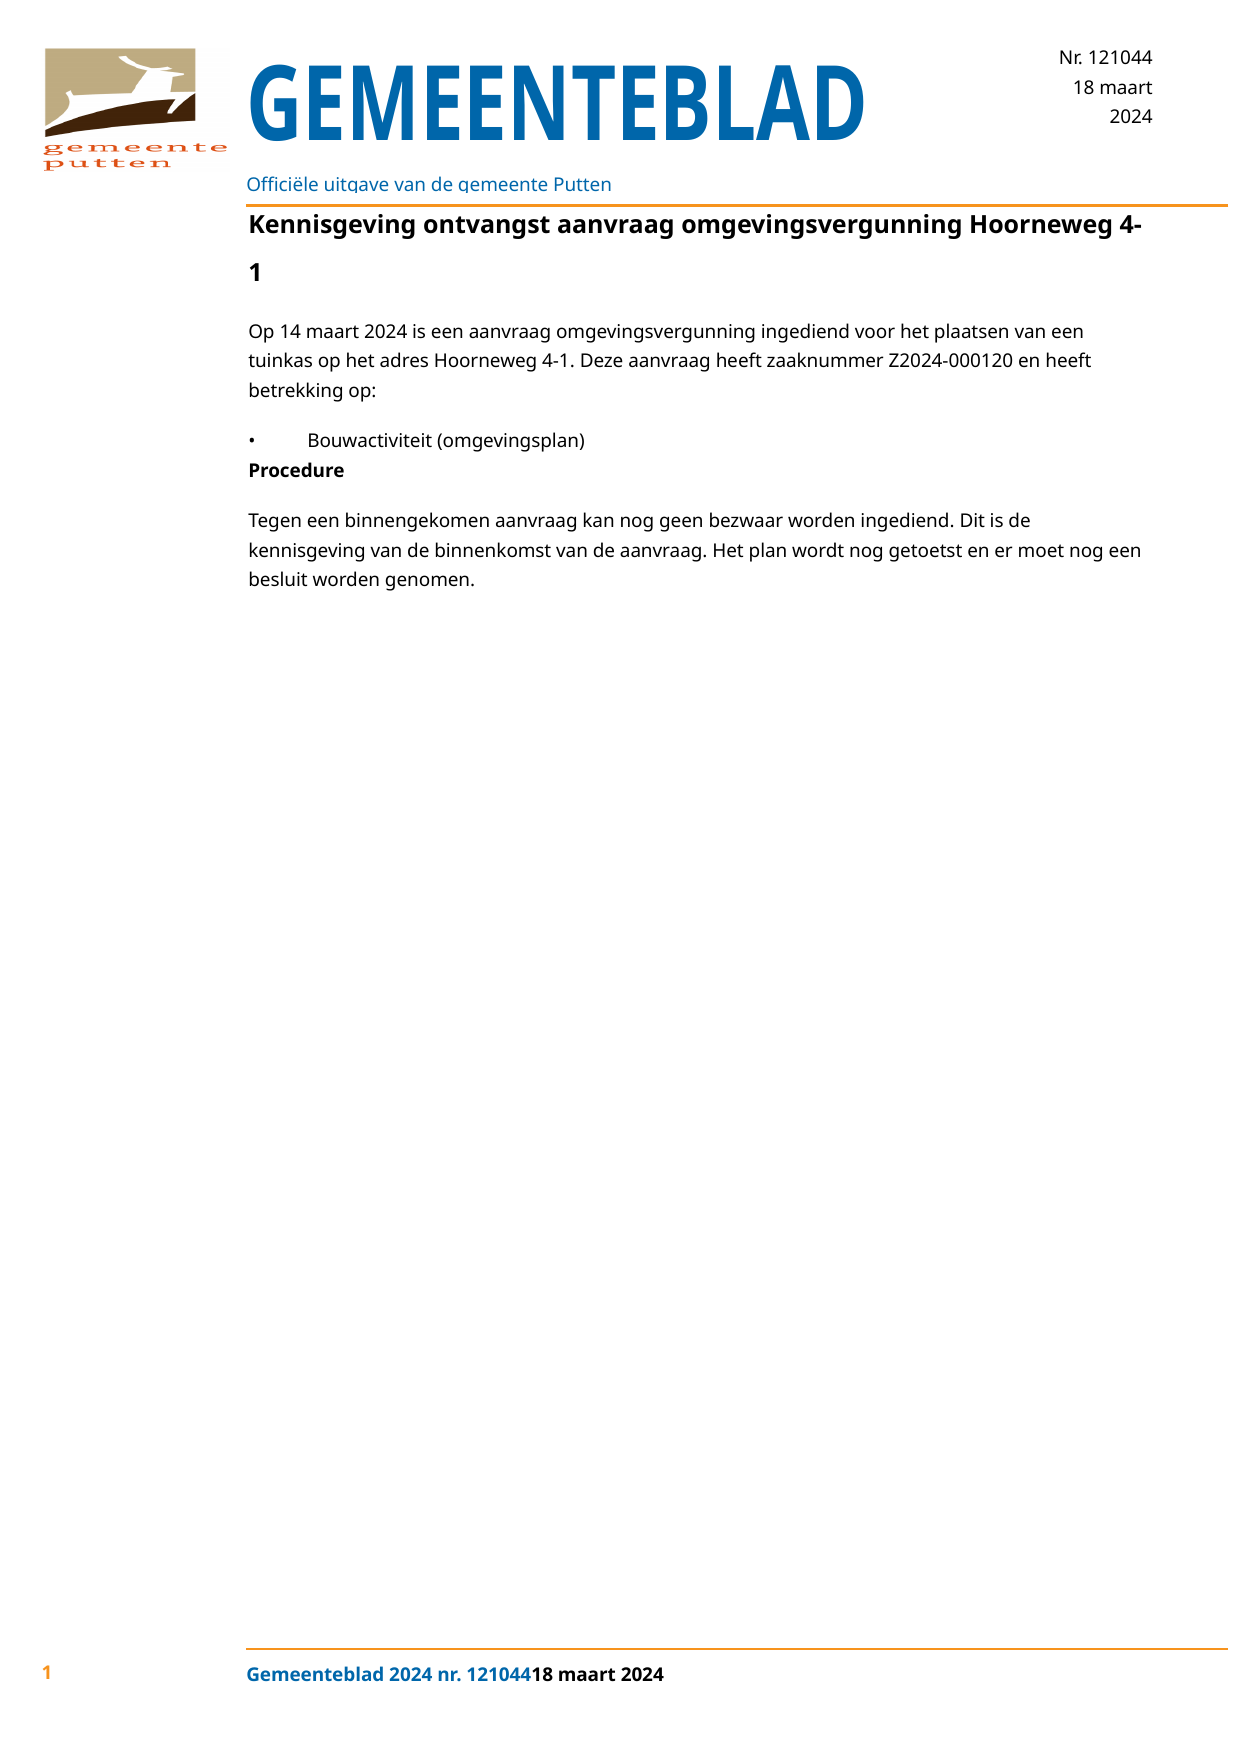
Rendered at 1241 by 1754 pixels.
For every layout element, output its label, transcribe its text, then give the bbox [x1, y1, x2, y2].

text Kennisgeving ontvangst aanvraag omgevingsvergunning Hoorneweg 4-1 [248, 207, 1152, 288]
picture [41, 47, 231, 172]
text Tegen een binnengekomen aanvraag kan nog geen bezwaar worden ingediend. Dit is de kennisgeving van de binnenkomst van de aanvraag. Het plan wordt nog getoetst en er moet nog een besluit worden genomen. [248, 507, 1152, 592]
text Procedure [248, 457, 1152, 483]
text Op 14 maart 2024 is een aanvraag omgevingsvergunning ingediend voor het plaatsen van een tuinkas op het adres Hoorneweg 4-1. Deze aanvraag heeft zaaknummer Z2024-000120 en heeft betrekking op: [248, 318, 1152, 403]
list Bouwactiviteit (omgevingsplan) [248, 427, 1152, 453]
